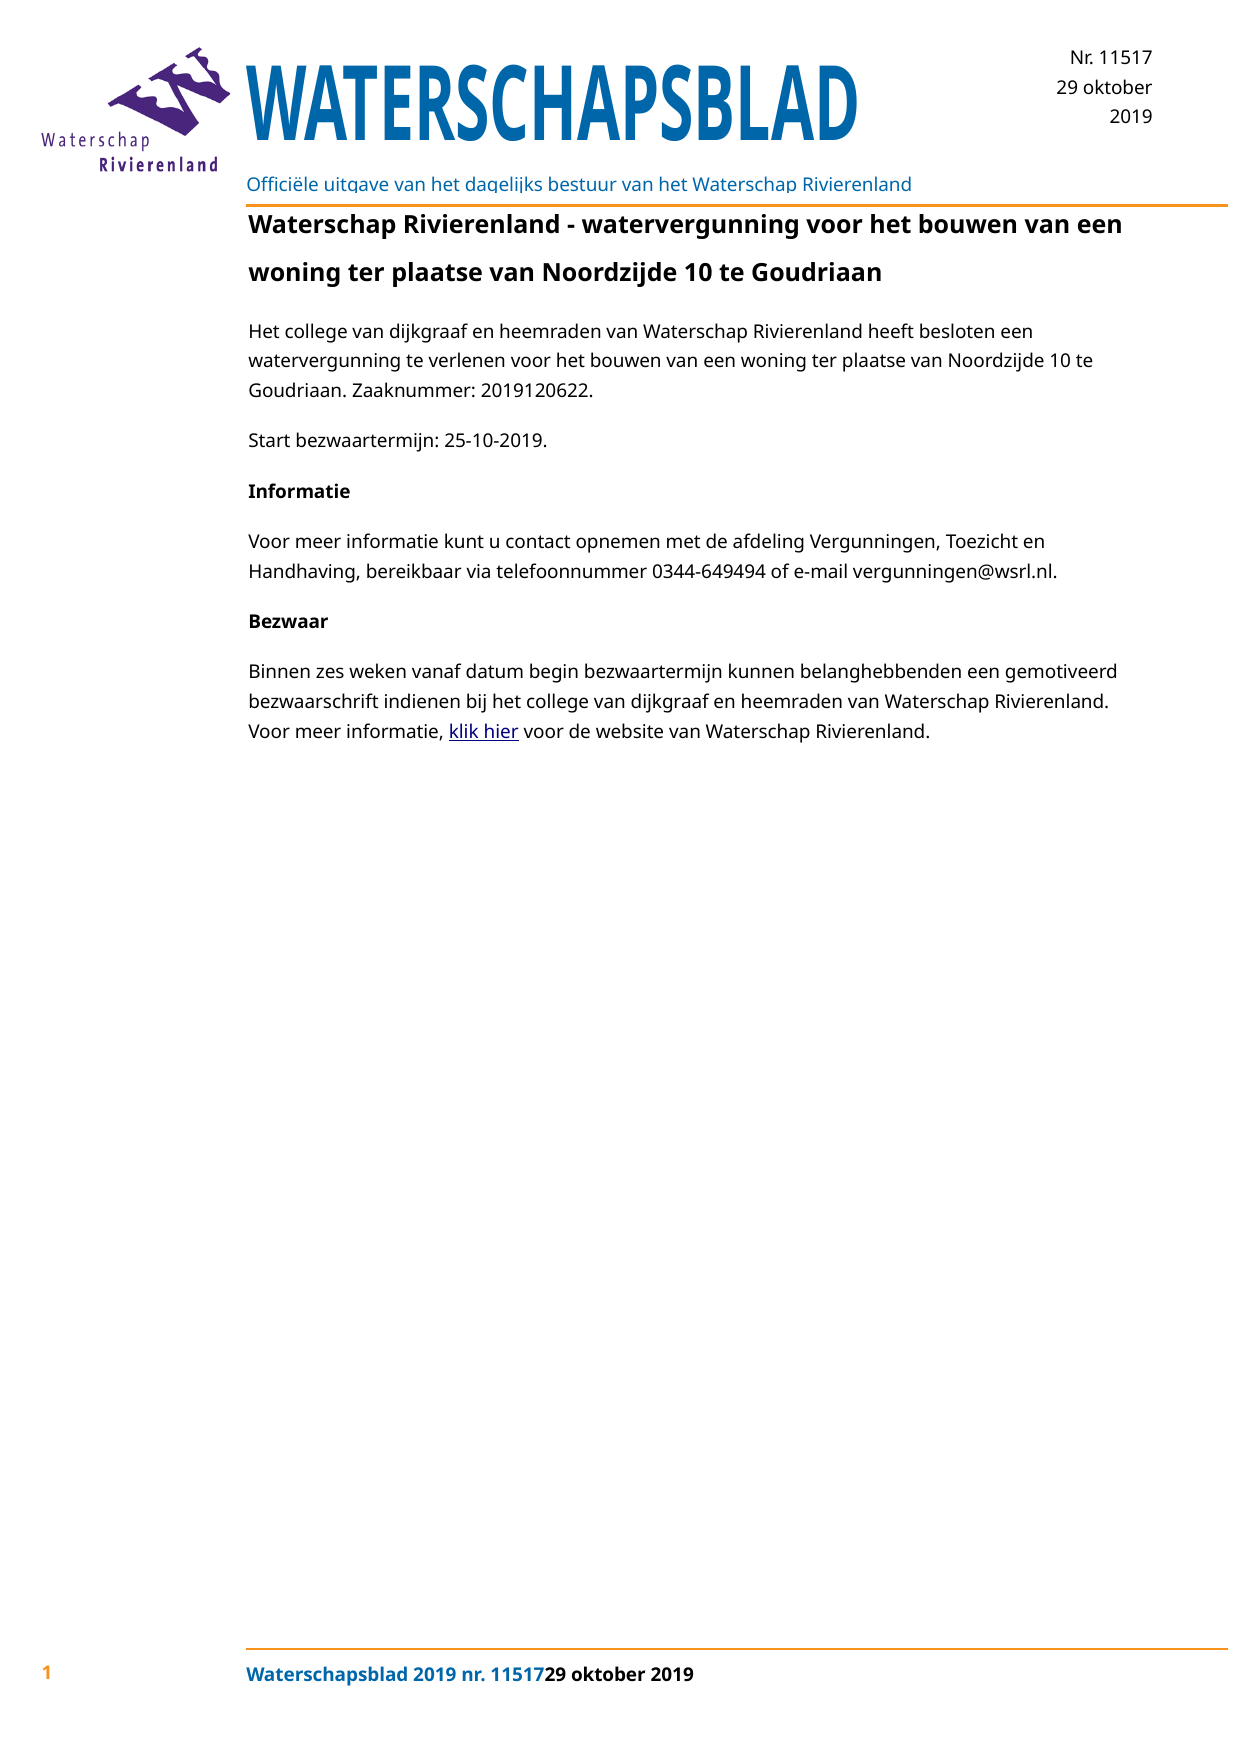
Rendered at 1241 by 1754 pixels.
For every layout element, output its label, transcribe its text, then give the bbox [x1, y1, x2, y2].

text Binnen zes weken vanaf datum begin bezwaartermijn kunnen belanghebbenden een gemotiveerd bezwaarschrift indienen bij het college van dijkgraaf en heemraden van Waterschap Rivierenland. Voor meer informatie, klik hier voor de website van Waterschap Rivierenland. [248, 659, 1152, 744]
picture [41, 47, 231, 172]
text Voor meer informatie kunt u contact opnemen met de afdeling Vergunningen, Toezicht en Handhaving, bereikbaar via telefoonnummer 0344-649494 of e-mail vergunningen@wsrl.nl. [248, 528, 1152, 584]
text Waterschap Rivierenland - watervergunning voor het bouwen van een woning ter plaatse van Noordzijde 10 te Goudriaan [248, 207, 1152, 288]
text Informatie [248, 478, 1152, 504]
text Start bezwaartermijn: 25-10-2019. [248, 427, 1152, 453]
text Bezwaar [248, 608, 1152, 634]
text Het college van dijkgraaf en heemraden van Waterschap Rivierenland heeft besloten een watervergunning te verlenen voor het bouwen van een woning ter plaatse van Noordzijde 10 te Goudriaan. Zaaknummer: 2019120622. [248, 318, 1152, 403]
